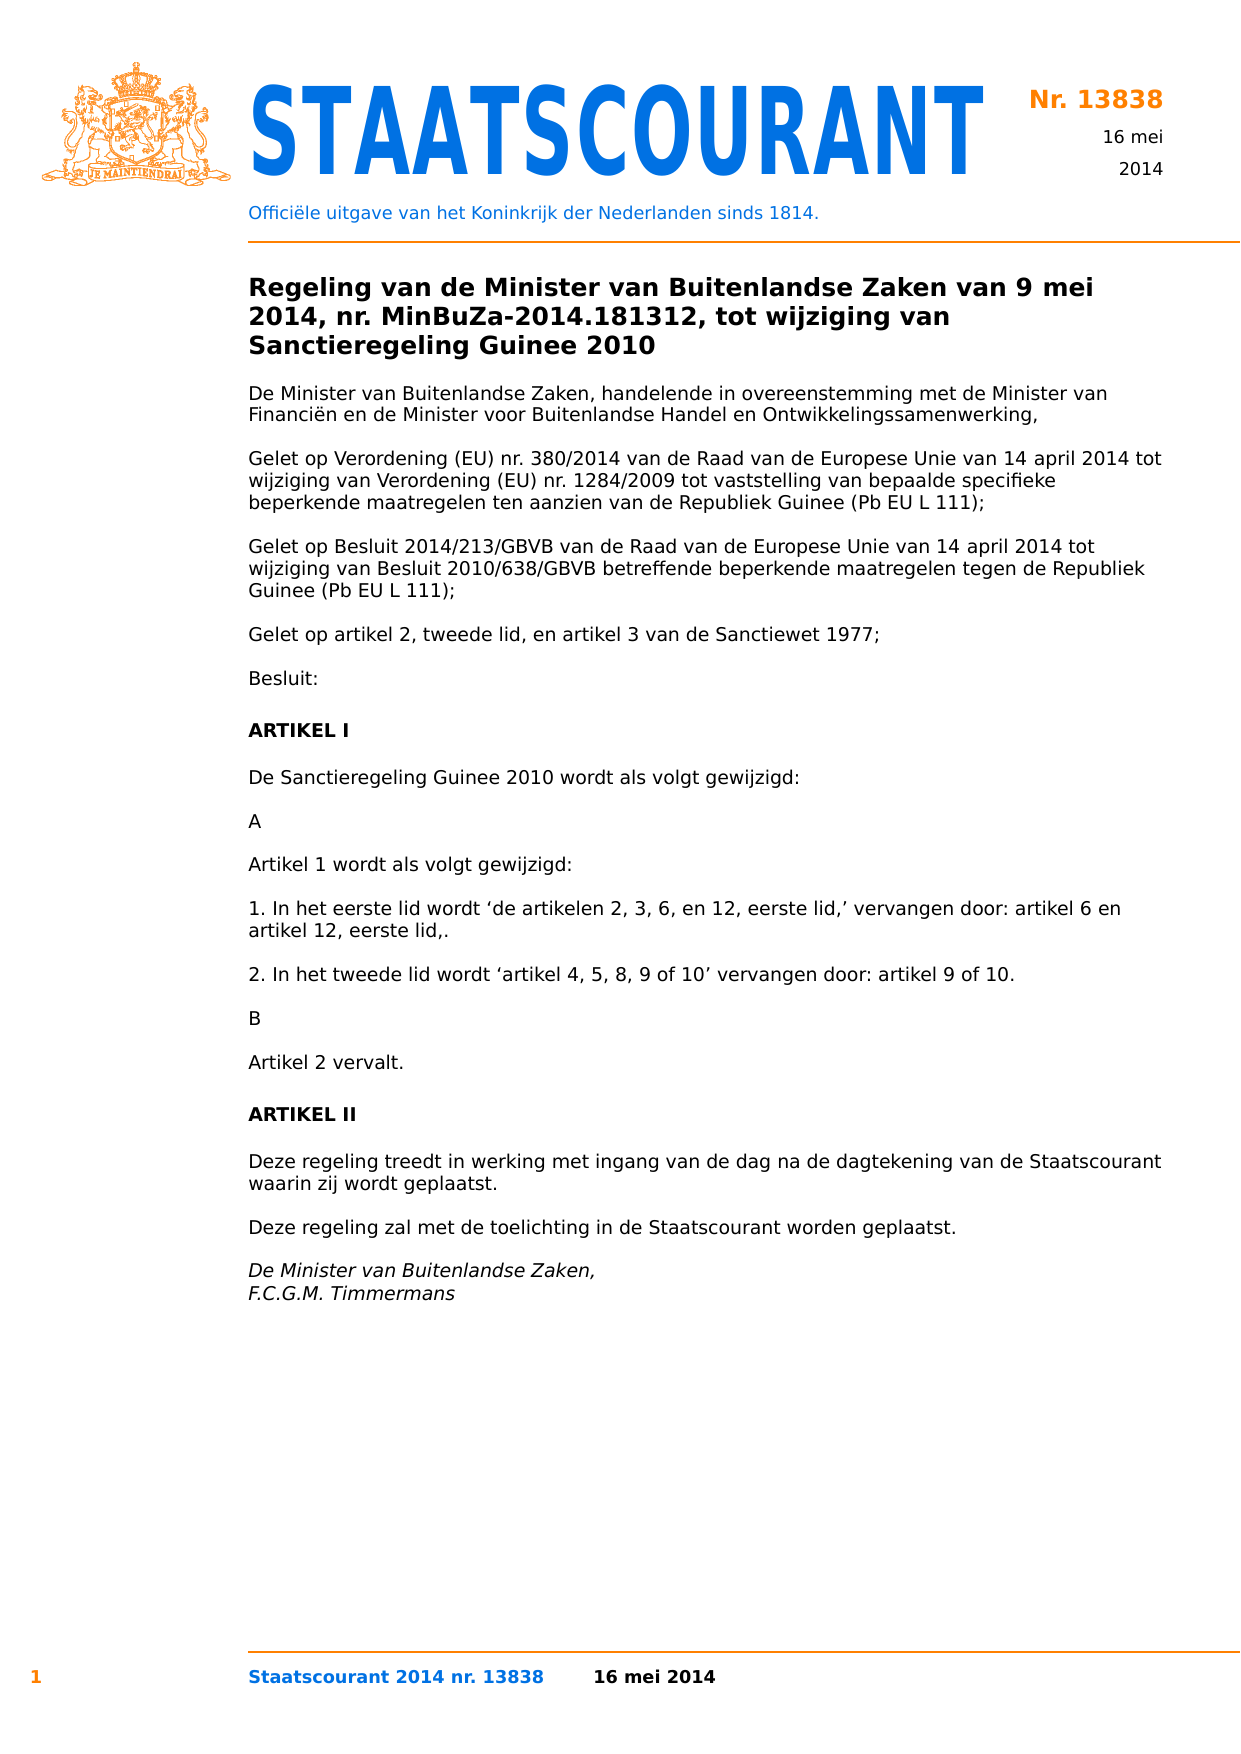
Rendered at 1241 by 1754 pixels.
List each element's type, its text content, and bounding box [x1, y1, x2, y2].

table_cell 16 mei [998, 121, 1240, 153]
table_header STAATSCOURANT [248, 62, 998, 203]
table_header Nr. 13838 [998, 62, 1240, 121]
picture [41, 62, 231, 186]
text Gelet op Verordening (EU) nr. 380/2014 van de Raad van de Europese Unie van 14 april 2014 tot wijziging van Verordening (EU) nr. 1284/2009 tot vaststelling van bepaalde specifieke beperkende maatregelen ten aanzien van de Republiek Guinee (Pb EU L 111); [248, 448, 1163, 514]
text Besluit: [248, 668, 1163, 690]
table_cell 2014 [998, 153, 1240, 203]
text De Minister van Buitenlandse Zaken, F.C.G.M. Timmermans [248, 1260, 1163, 1304]
subtitle ARTIKEL II [248, 1104, 1163, 1126]
text Deze regeling zal met de toelichting in de Staatscourant worden geplaatst. [248, 1217, 1163, 1238]
text Gelet op artikel 2, tweede lid, en artikel 3 van de Sanctiewet 1977; [248, 624, 1163, 646]
text De Minister van Buitenlandse Zaken, handelende in overeenstemming met de Minister van Financiën en de Minister voor Buitenlandse Handel en Ontwikkelingssamenwerking, [248, 382, 1163, 426]
text Gelet op Besluit 2014/213/GBVB van de Raad van de Europese Unie van 14 april 2014 tot wijziging van Besluit 2010/638/GBVB betreffende beperkende maatregelen tegen de Republiek Guinee (Pb EU L 111); [248, 536, 1163, 602]
text Artikel 2 vervalt. [248, 1052, 1163, 1074]
table_header [25, 62, 248, 241]
text De Sanctieregeling Guinee 2010 wordt als volgt gewijzigd: [248, 767, 1163, 789]
text 2. In het tweede lid wordt ‘artikel 4, 5, 8, 9 of 10’ vervangen door: artikel 9 of 10. [248, 964, 1163, 986]
text Artikel 1 wordt als volgt gewijzigd: [248, 854, 1163, 876]
subtitle Regeling van de Minister van Buitenlandse Zaken van 9 mei 2014, nr. MinBuZa-2014.181312, tot wijziging van Sanctieregeling Guinee 2010 [248, 273, 1163, 361]
text Deze regeling treedt in werking met ingang van de dag na de dagtekening van de Staatscourant waarin zij wordt geplaatst. [248, 1151, 1163, 1195]
text B [248, 1008, 1163, 1030]
text A [248, 811, 1163, 832]
table_cell Officiële uitgave van het Koninkrijk der Nederlanden sinds 1814. [248, 203, 1240, 241]
subtitle ARTIKEL I [248, 720, 1163, 742]
text 1. In het eerste lid wordt ‘de artikelen 2, 3, 6, en 12, eerste lid,’ vervangen door: artikel 6 en artikel 12, eerste lid,. [248, 898, 1163, 942]
